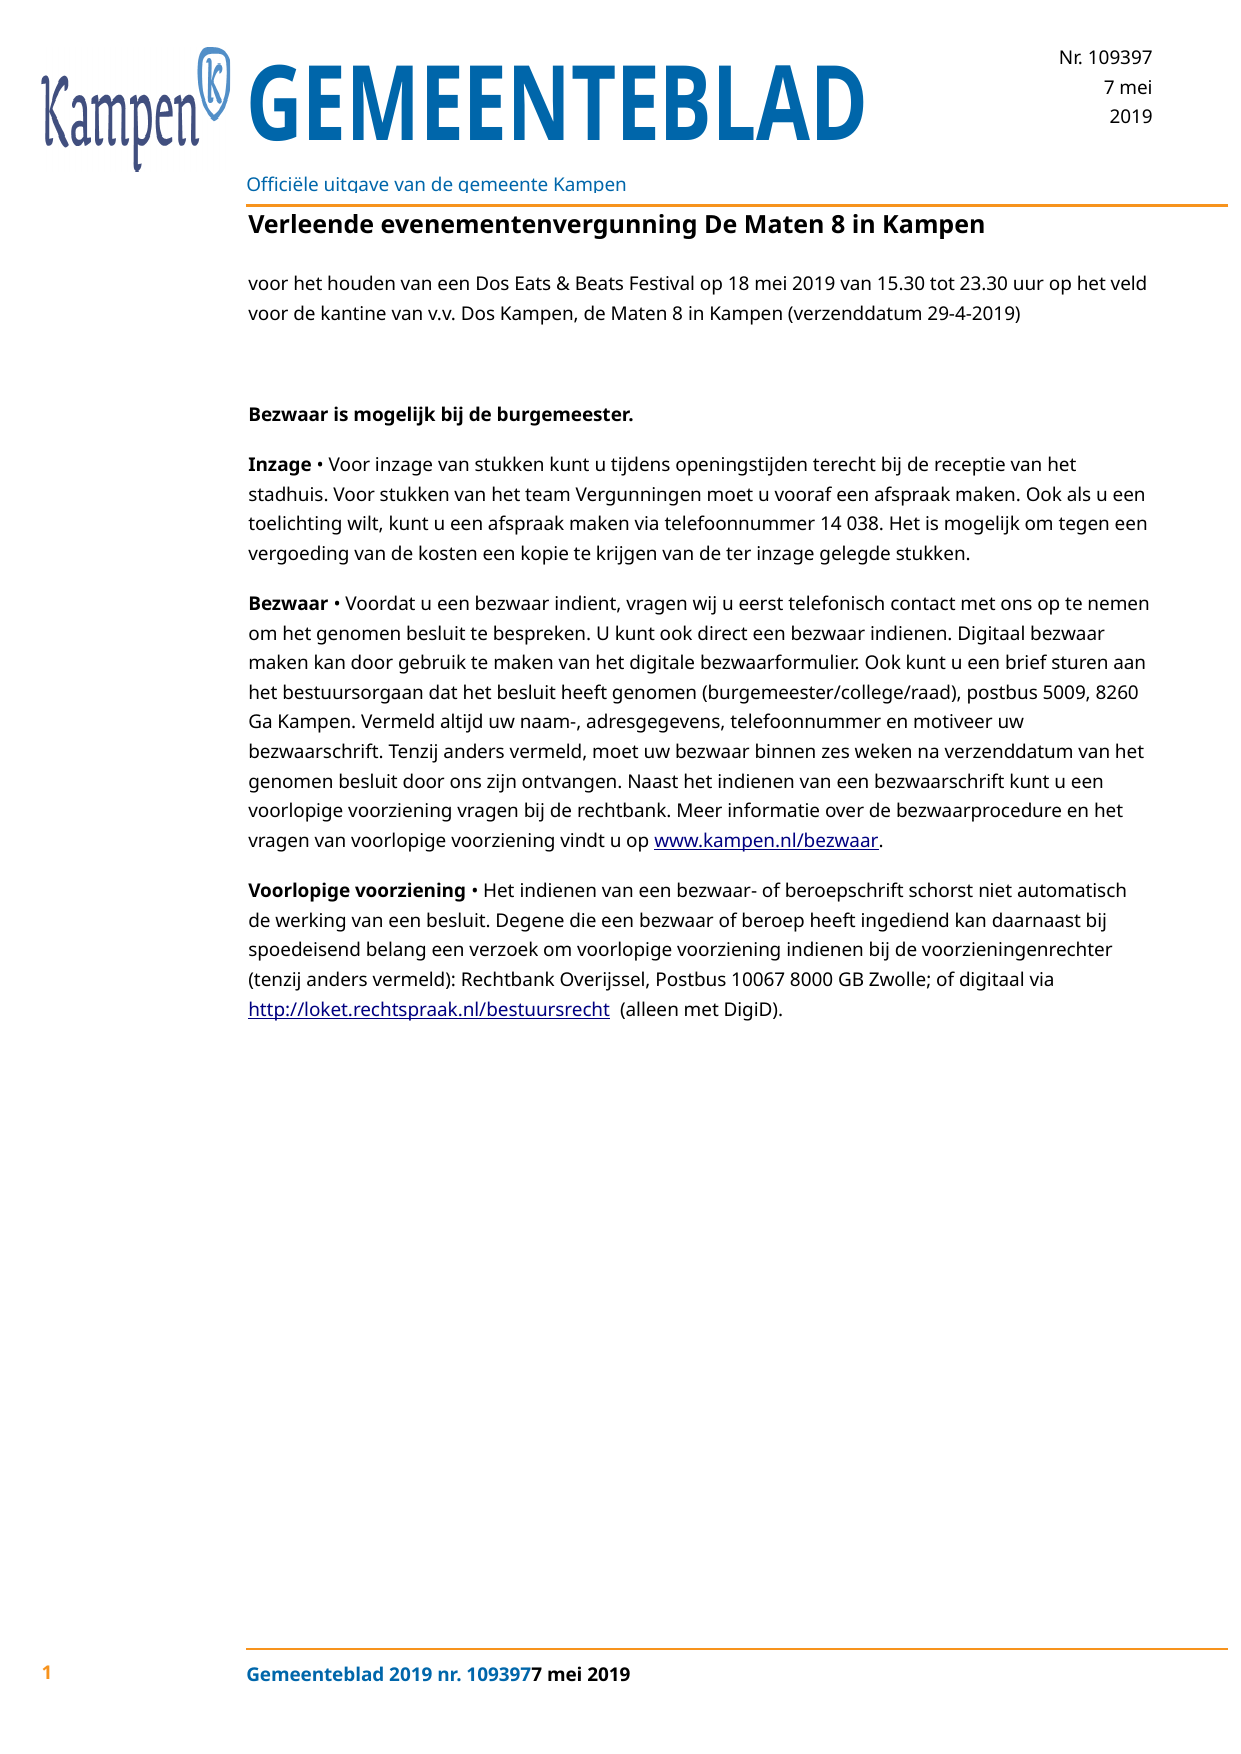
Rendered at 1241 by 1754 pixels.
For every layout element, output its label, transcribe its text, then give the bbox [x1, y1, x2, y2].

text Inzage • Voor inzage van stukken kunt u tijdens openingstijden terecht bij de receptie van het stadhuis. Voor stukken van het team Vergunningen moet u vooraf een afspraak maken. Ook als u een toelichting wilt, kunt u een afspraak maken via telefoonnummer 14 038. Het is mogelijk om tegen een vergoeding van de kosten een kopie te krijgen van de ter inzage gelegde stukken. [248, 451, 1152, 566]
picture [41, 47, 231, 172]
text voor het houden van een Dos Eats & Beats Festival op 18 mei 2019 van 15.30 tot 23.30 uur op het veld voor de kantine van v.v. Dos Kampen, de Maten 8 in Kampen (verzenddatum 29-4-2019) [248, 270, 1152, 326]
text Verleende evenementenvergunning De Maten 8 in Kampen [248, 207, 1152, 241]
text Bezwaar • Voordat u een bezwaar indient, vragen wij u eerst telefonisch contact met ons op te nemen om het genomen besluit te bespreken. U kunt ook direct een bezwaar indienen. Digitaal bezwaar maken kan door gebruik te maken van het digitale bezwaarformulier. Ook kunt u een brief sturen aan het bestuursorgaan dat het besluit heeft genomen (burgemeester/college/raad), postbus 5009, 8260 Ga Kampen. Vermeld altijd uw naam-, adresgegevens, telefoonnummer en motiveer uw bezwaarschrift. Tenzij anders vermeld, moet uw bezwaar binnen zes weken na verzenddatum van het genomen besluit door ons zijn ontvangen. Naast het indienen van een bezwaarschrift kunt u een voorlopige voorziening vragen bij de rechtbank. Meer informatie over de bezwaarprocedure en het vragen van voorlopige voorziening vindt u op www.kampen.nl/bezwaar. [248, 590, 1152, 853]
text Voorlopige voorziening • Het indienen van een bezwaar- of beroepschrift schorst niet automatisch de werking van een besluit. Degene die een bezwaar of beroep heeft ingediend kan daarnaast bij spoedeisend belang een verzoek om voorlopige voorziening indienen bij de voorzieningenrechter (tenzij anders vermeld): Rechtbank Overijssel, Postbus 10067 8000 GB Zwolle; of digitaal via http://loket.rechtspraak.nl/bestuursrecht (alleen met DigiD). [248, 877, 1152, 1021]
text Bezwaar is mogelijk bij de burgemeester. [248, 401, 1152, 426]
